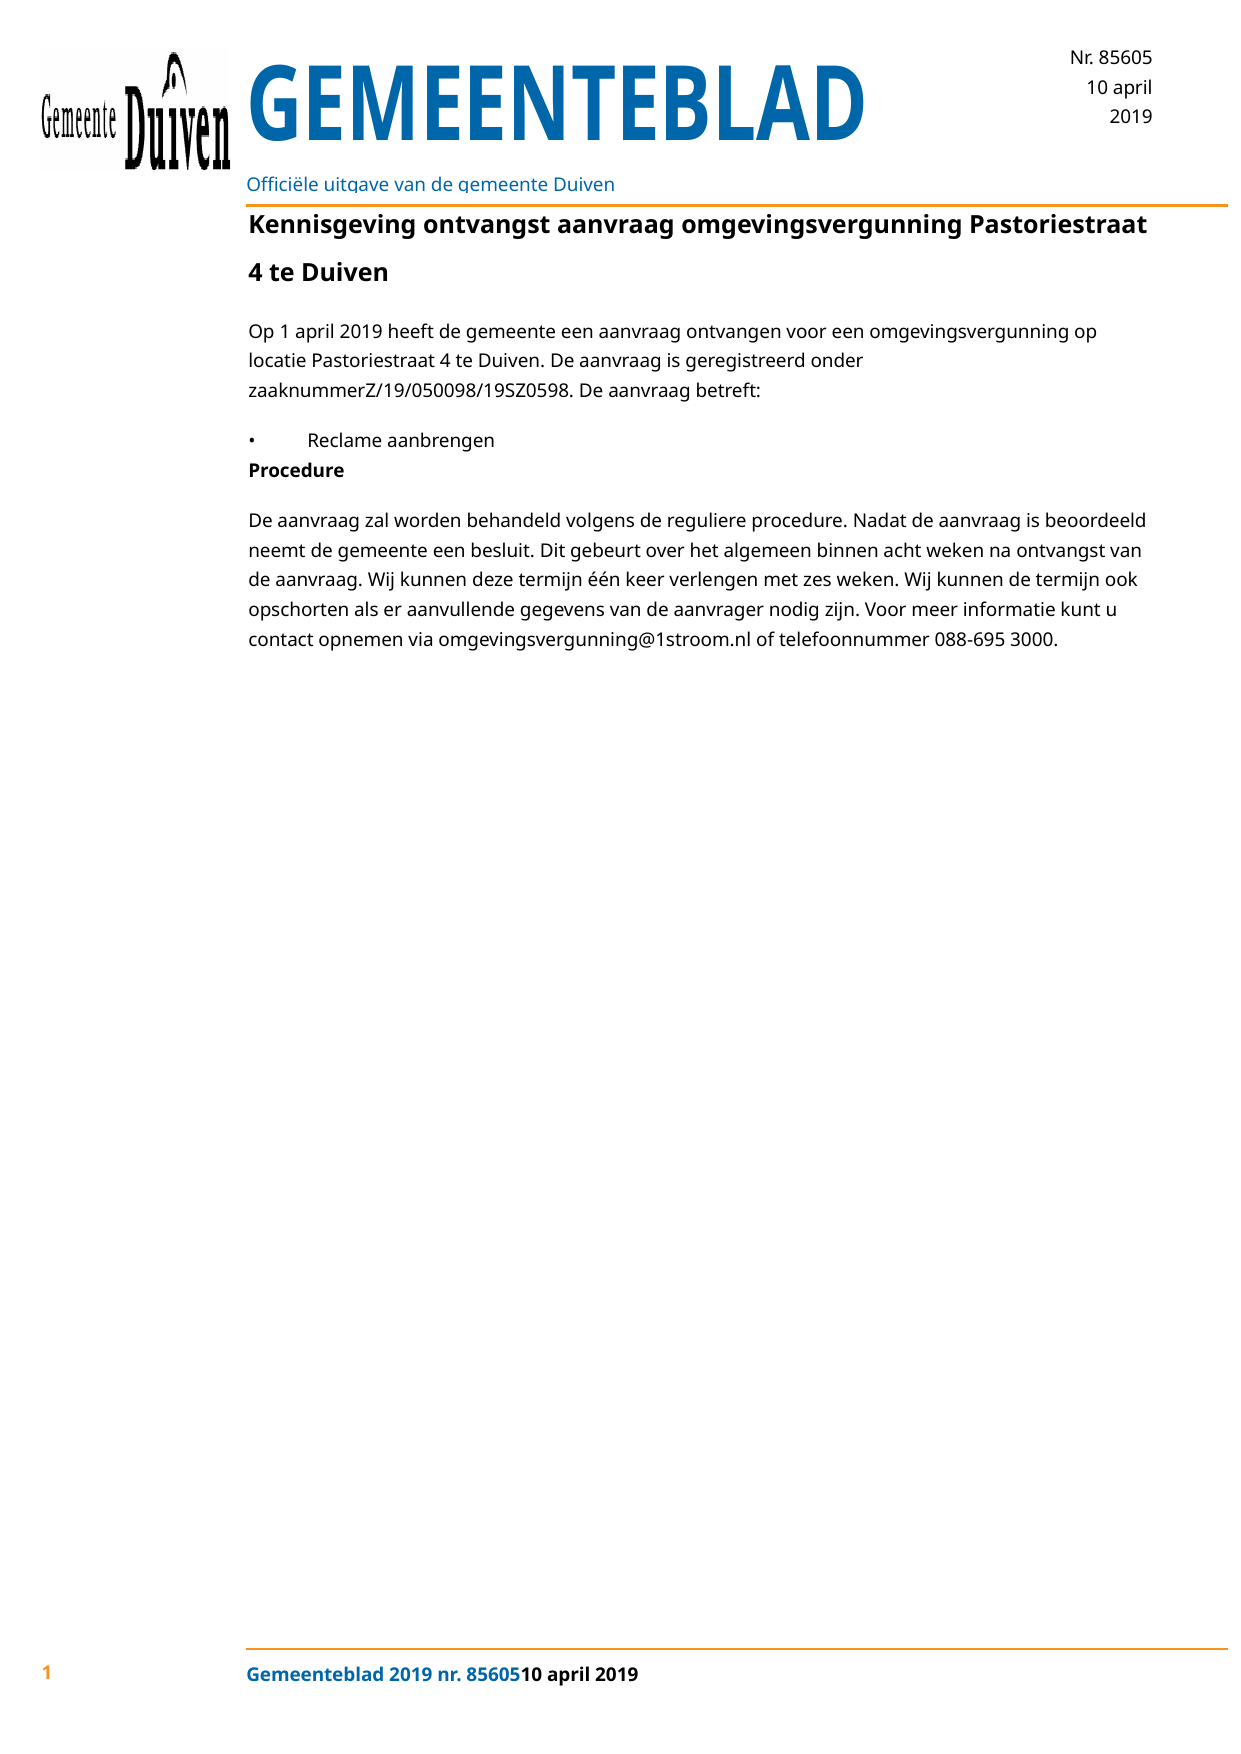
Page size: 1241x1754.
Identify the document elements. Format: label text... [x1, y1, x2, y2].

text Op 1 april 2019 heeft de gemeente een aanvraag ontvangen voor een omgevingsvergunning op locatie Pastoriestraat 4 te Duiven. De aanvraag is geregistreerd onder zaaknummerZ/19/050098/19SZ0598. De aanvraag betreft: [248, 318, 1152, 403]
list Reclame aanbrengen [248, 427, 1152, 453]
text Kennisgeving ontvangst aanvraag omgevingsvergunning Pastoriestraat 4 te Duiven [248, 207, 1152, 288]
picture [41, 47, 231, 172]
text Procedure [248, 457, 1152, 483]
text De aanvraag zal worden behandeld volgens de reguliere procedure. Nadat de aanvraag is beoordeeld neemt de gemeente een besluit. Dit gebeurt over het algemeen binnen acht weken na ontvangst van de aanvraag. Wij kunnen deze termijn één keer verlengen met zes weken. Wij kunnen de termijn ook opschorten als er aanvullende gegevens van de aanvrager nodig zijn. Voor meer informatie kunt u contact opnemen via omgevingsvergunning@1stroom.nl of telefoonnummer 088-695 3000. [248, 507, 1152, 652]
